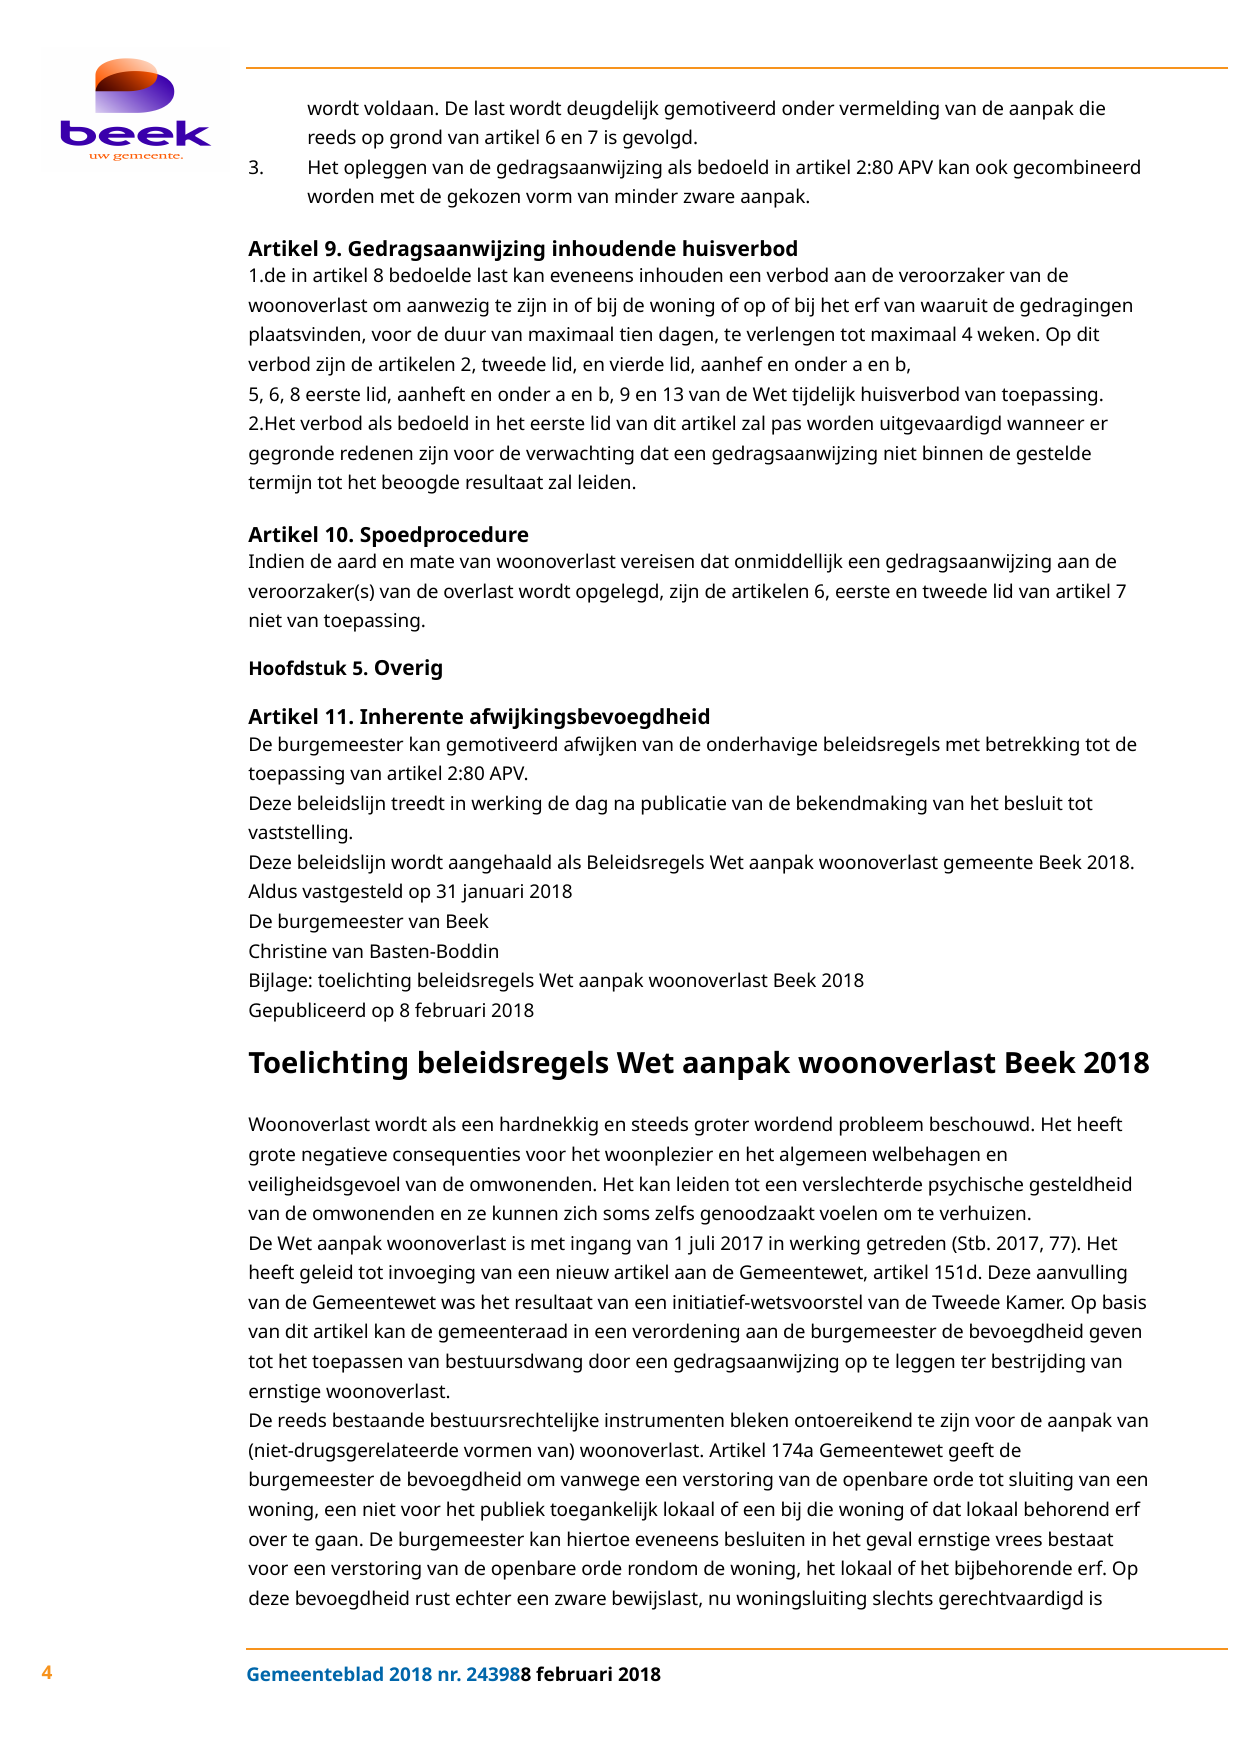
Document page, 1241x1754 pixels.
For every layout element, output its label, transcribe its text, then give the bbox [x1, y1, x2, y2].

picture [41, 47, 231, 172]
text Artikel 11. Inherente afwijkingsbevoegdheid [248, 702, 1152, 731]
text Woonoverlast wordt als een hardnekkig en steeds groter wordend probleem beschouwd. Het heeft grote negatieve consequenties voor het woonplezier en het algemeen welbehagen en veiligheidsgevoel van de omwonenden. Het kan leiden tot een verslechterde psychische gesteldheid van de omwonenden en ze kunnen zich soms zelfs genoodzaakt voelen om te verhuizen. [248, 1112, 1152, 1226]
text Deze beleidslijn wordt aangehaald als Beleidsregels Wet aanpak woonoverlast gemeente Beek 2018. [248, 849, 1152, 875]
text Gepubliceerd op 8 februari 2018 [248, 997, 1152, 1023]
text Artikel 10. Spoedprocedure [248, 520, 1152, 548]
text Aldus vastgesteld op 31 januari 2018 [248, 879, 1152, 904]
text Toelichting beleidsregels Wet aanpak woonoverlast Beek 2018 [248, 1043, 1152, 1082]
text De Wet aanpak woonoverlast is met ingang van 1 juli 2017 in werking getreden (Stb. 2017, 77). Het heeft geleid tot invoeging van een nieuw artikel aan de Gemeentewet, artikel 151d. Deze aanvulling van de Gemeentewet was het resultaat van een initiatief-wetsvoorstel van de Tweede Kamer. Op basis van dit artikel kan de gemeenteraad in een verordening aan de burgemeester de bevoegdheid geven tot het toepassen van bestuursdwang door een gedragsaanwijzing op te leggen ter bestrijding van ernstige woonoverlast. [248, 1230, 1152, 1403]
text Bijlage: toelichting beleidsregels Wet aanpak woonoverlast Beek 2018 [248, 967, 1152, 993]
text 2.Het verbod als bedoeld in het eerste lid van dit artikel zal pas worden uitgevaardigd wanneer er gegronde redenen zijn voor de verwachting dat een gedragsaanwijzing niet binnen de gestelde termijn tot het beoogde resultaat zal leiden. [248, 410, 1152, 495]
list wordt voldaan. De last wordt deugdelijk gemotiveerd onder vermelding van de aanpak die reeds op grond van artikel 6 en 7 is gevolgd. [248, 95, 1152, 150]
text De burgemeester kan gemotiveerd afwijken van de onderhavige beleidsregels met betrekking tot de toepassing van artikel 2:80 APV. [248, 731, 1152, 786]
text Christine van Basten-Boddin [248, 938, 1152, 964]
text De burgemeester van Beek [248, 908, 1152, 934]
text Deze beleidslijn treedt in werking de dag na publicatie van de bekendmaking van het besluit tot vaststelling. [248, 790, 1152, 845]
text Hoofdstuk 5. Overig [248, 653, 1152, 682]
text De reeds bestaande bestuursrechtelijke instrumenten bleken ontoereikend te zijn voor de aanpak van (niet-drugsgerelateerde vormen van) woonoverlast. Artikel 174a Gemeentewet geeft de burgemeester de bevoegdheid om vanwege een verstoring van de openbare orde tot sluiting van een woning, een niet voor het publiek toegankelijk lokaal of een bij die woning of dat lokaal behorend erf over te gaan. De burgemeester kan hiertoe eveneens besluiten in het geval ernstige vrees bestaat voor een verstoring van de openbare orde rondom de woning, het lokaal of het bijbehorende erf. Op deze bevoegdheid rust echter een zware bewijslast, nu woningsluiting slechts gerechtvaardigd is [248, 1407, 1152, 1611]
list Het opleggen van de gedragsaanwijzing als bedoeld in artikel 2:80 APV kan ook gecombineerd worden met de gekozen vorm van minder zware aanpak. [248, 154, 1152, 209]
text 1.de in artikel 8 bedoelde last kan eveneens inhouden een verbod aan de veroorzaker van de woonoverlast om aanwezig te zijn in of bij de woning of op of bij het erf van waaruit de gedragingen plaatsvinden, voor de duur van maximaal tien dagen, te verlengen tot maximaal 4 weken. Op dit verbod zijn de artikelen 2, tweede lid, en vierde lid, aanhef en onder a en b, [248, 262, 1152, 377]
text 5, 6, 8 eerste lid, aanheft en onder a en b, 9 en 13 van de Wet tijdelijk huisverbod van toepassing. [248, 381, 1152, 406]
text Indien de aard en mate van woonoverlast vereisen dat onmiddellijk een gedragsaanwijzing aan de veroorzaker(s) van de overlast wordt opgelegd, zijn de artikelen 6, eerste en tweede lid van artikel 7 niet van toepassing. [248, 548, 1152, 633]
text Artikel 9. Gedragsaanwijzing inhoudende huisverbod [248, 234, 1152, 262]
